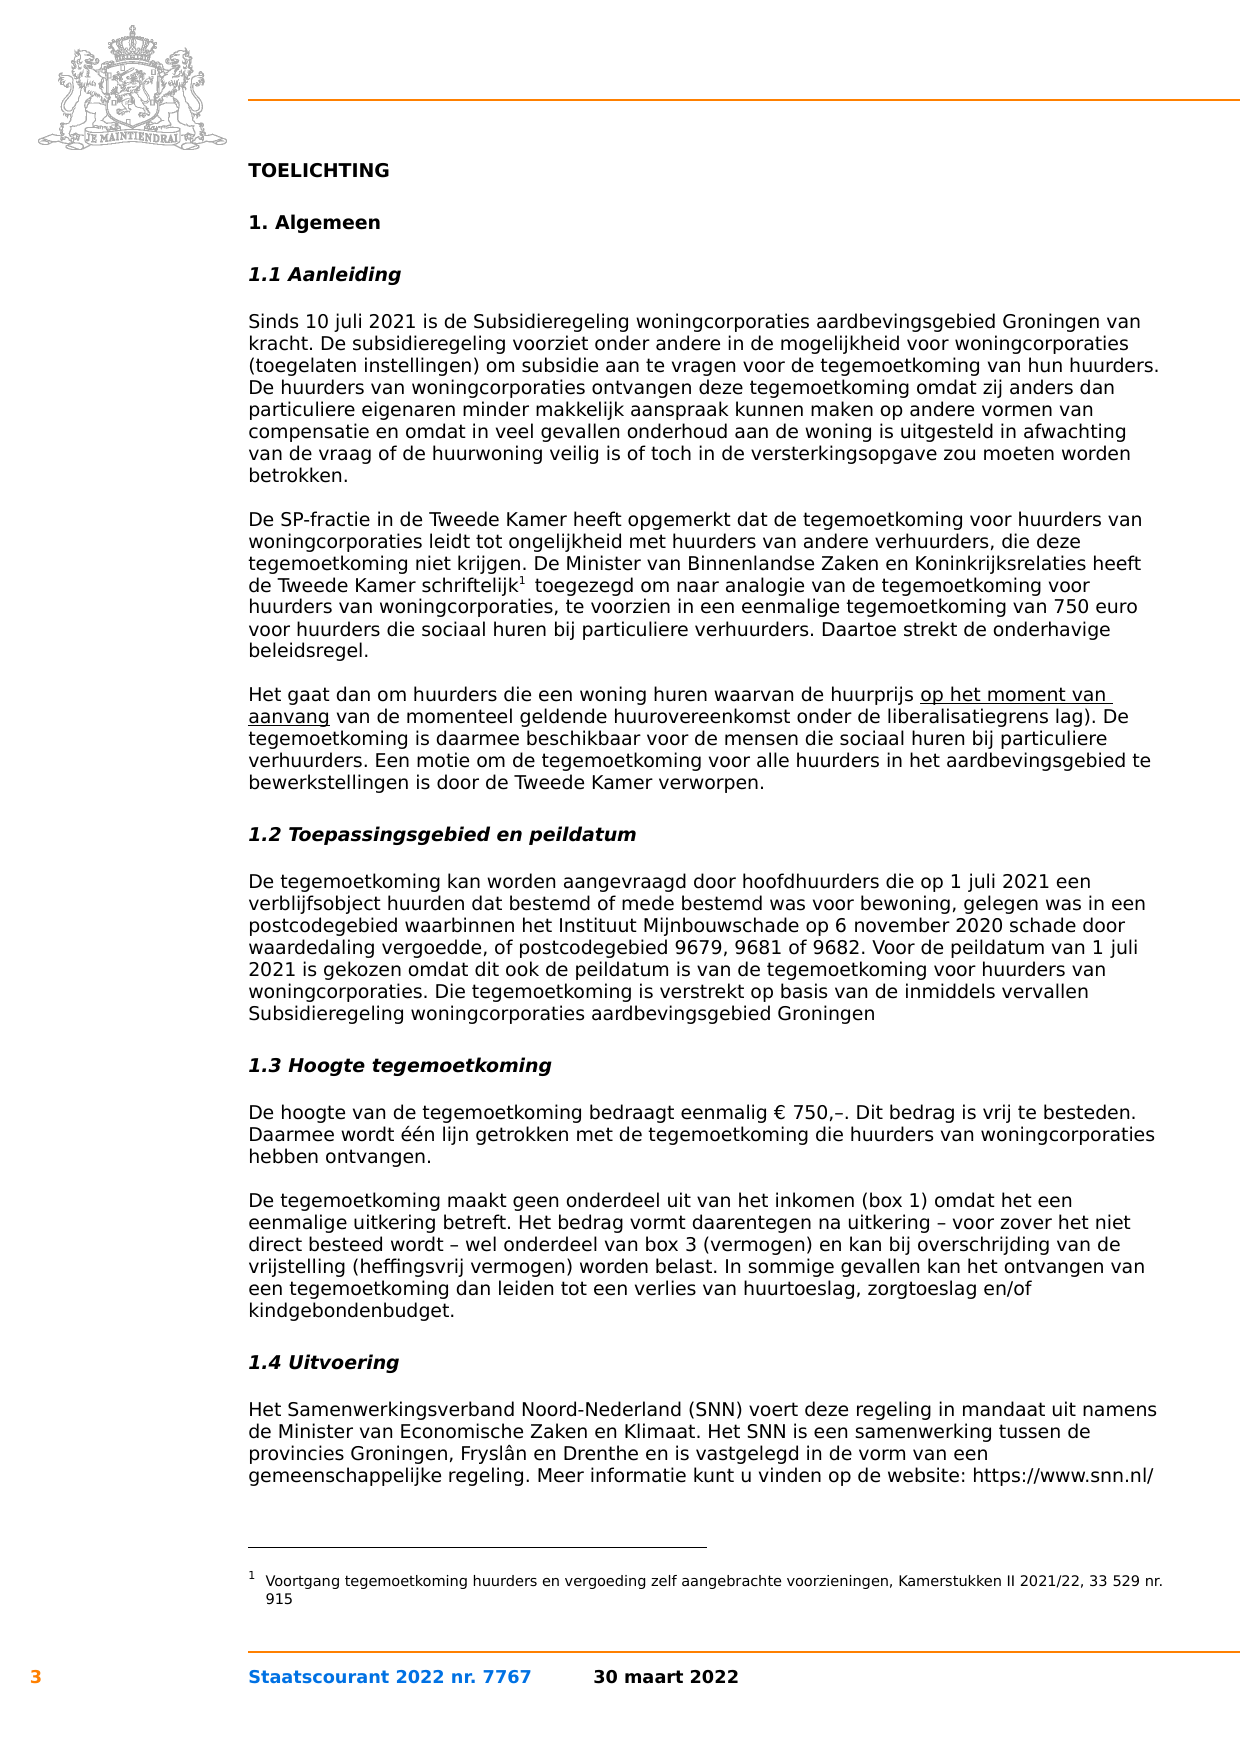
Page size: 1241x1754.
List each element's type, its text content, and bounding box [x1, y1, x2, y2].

text De tegemoetkoming kan worden aangevraagd door hoofdhuurders die op 1 juli 2021 een verblijfsobject huurden dat bestemd of mede bestemd was voor bewoning, gelegen was in een postcodegebied waarbinnen het Instituut Mijnbouwschade op 6 november 2020 schade door waardedaling vergoedde, of postcodegebied 9679, 9681 of 9682. Voor de peildatum van 1 juli 2021 is gekozen omdat dit ook de peildatum is van de tegemoetkoming voor huurders van woningcorporaties. Die tegemoetkoming is verstrekt op basis van de inmiddels vervallen Subsidieregeling woningcorporaties aardbevingsgebied Groningen [248, 871, 1163, 1025]
subtitle 1.4 Uitvoering [248, 1352, 1163, 1374]
text De tegemoetkoming maakt geen onderdeel uit van het inkomen (box 1) omdat het een eenmalige uitkering betreft. Het bedrag vormt daarentegen na uitkering – voor zover het niet direct besteed wordt – wel onderdeel van box 3 (vermogen) en kan bij overschrijding van de vrijstelling (heffingsvrij vermogen) worden belast. In sommige gevallen kan het ontvangen van een tegemoetkoming dan leiden tot een verlies van huurtoeslag, zorgtoeslag en/of kindgebondenbudget. [248, 1190, 1163, 1322]
text De SP-fractie in de Tweede Kamer heeft opgemerkt dat de tegemoetkoming voor huurders van woningcorporaties leidt tot ongelijkheid met huurders van andere verhuurders, die deze tegemoetkoming niet krijgen. De Minister van Binnenlandse Zaken en Koninkrijksrelaties heeft de Tweede Kamer schriftelijk toegezegd om naar analogie van de tegemoetkoming voor huurders van woningcorporaties, te voorzien in een eenmalige tegemoetkoming van 750 euro voor huurders die sociaal huren bij particuliere verhuurders. Daartoe strekt de onderhavige beleidsregel. [248, 508, 1163, 662]
subtitle 1.1 Aanleiding [248, 264, 1163, 286]
text De hoogte van de tegemoetkoming bedraagt eenmalig € 750,–. Dit bedrag is vrij te besteden. Daarmee wordt één lijn getrokken met de tegemoetkoming die huurders van woningcorporaties hebben ontvangen. [248, 1102, 1163, 1168]
text Het gaat dan om huurders die een woning huren waarvan de huurprijs op het moment van aanvang van de momenteel geldende huurovereenkomst onder de liberalisatiegrens lag). De tegemoetkoming is daarmee beschikbaar voor de mensen die sociaal huren bij particuliere verhuurders. Een motie om de tegemoetkoming voor alle huurders in het aardbevingsgebied te bewerkstellingen is door de Tweede Kamer verworpen. [248, 684, 1163, 794]
picture [38, 25, 227, 150]
text Sinds 10 juli 2021 is de Subsidieregeling woningcorporaties aardbevingsgebied Groningen van kracht. De subsidieregeling voorziet onder andere in de mogelijkheid voor woningcorporaties (toegelaten instellingen) om subsidie aan te vragen voor de tegemoetkoming van hun huurders. De huurders van woningcorporaties ontvangen deze tegemoetkoming omdat zij anders dan particuliere eigenaren minder makkelijk aanspraak kunnen maken op andere vormen van compensatie en omdat in veel gevallen onderhoud aan de woning is uitgesteld in afwachting van de vraag of de huurwoning veilig is of toch in de versterkingsopgave zou moeten worden betrokken. [248, 311, 1163, 487]
subtitle 1.3 Hoogte tegemoetkoming [248, 1055, 1163, 1077]
subtitle 1. Algemeen [248, 212, 1163, 234]
subtitle 1.2 Toepassingsgebied en peildatum [248, 824, 1163, 846]
text Voortgang tegemoetkoming huurders en vergoeding zelf aangebrachte voorzieningen, Kamerstukken II 2021/22, 33 529 nr. 915 [248, 1569, 1163, 1608]
text Het Samenwerkingsverband Noord-Nederland (SNN) voert deze regeling in mandaat uit namens de Minister van Economische Zaken en Klimaat. Het SNN is een samenwerking tussen de provincies Groningen, Fryslân en Drenthe en is vastgelegd in de vorm van een gemeenschappelijke regeling. Meer informatie kunt u vinden op de website: https://www.snn.nl/ [248, 1399, 1163, 1487]
subtitle TOELICHTING [248, 160, 1163, 182]
